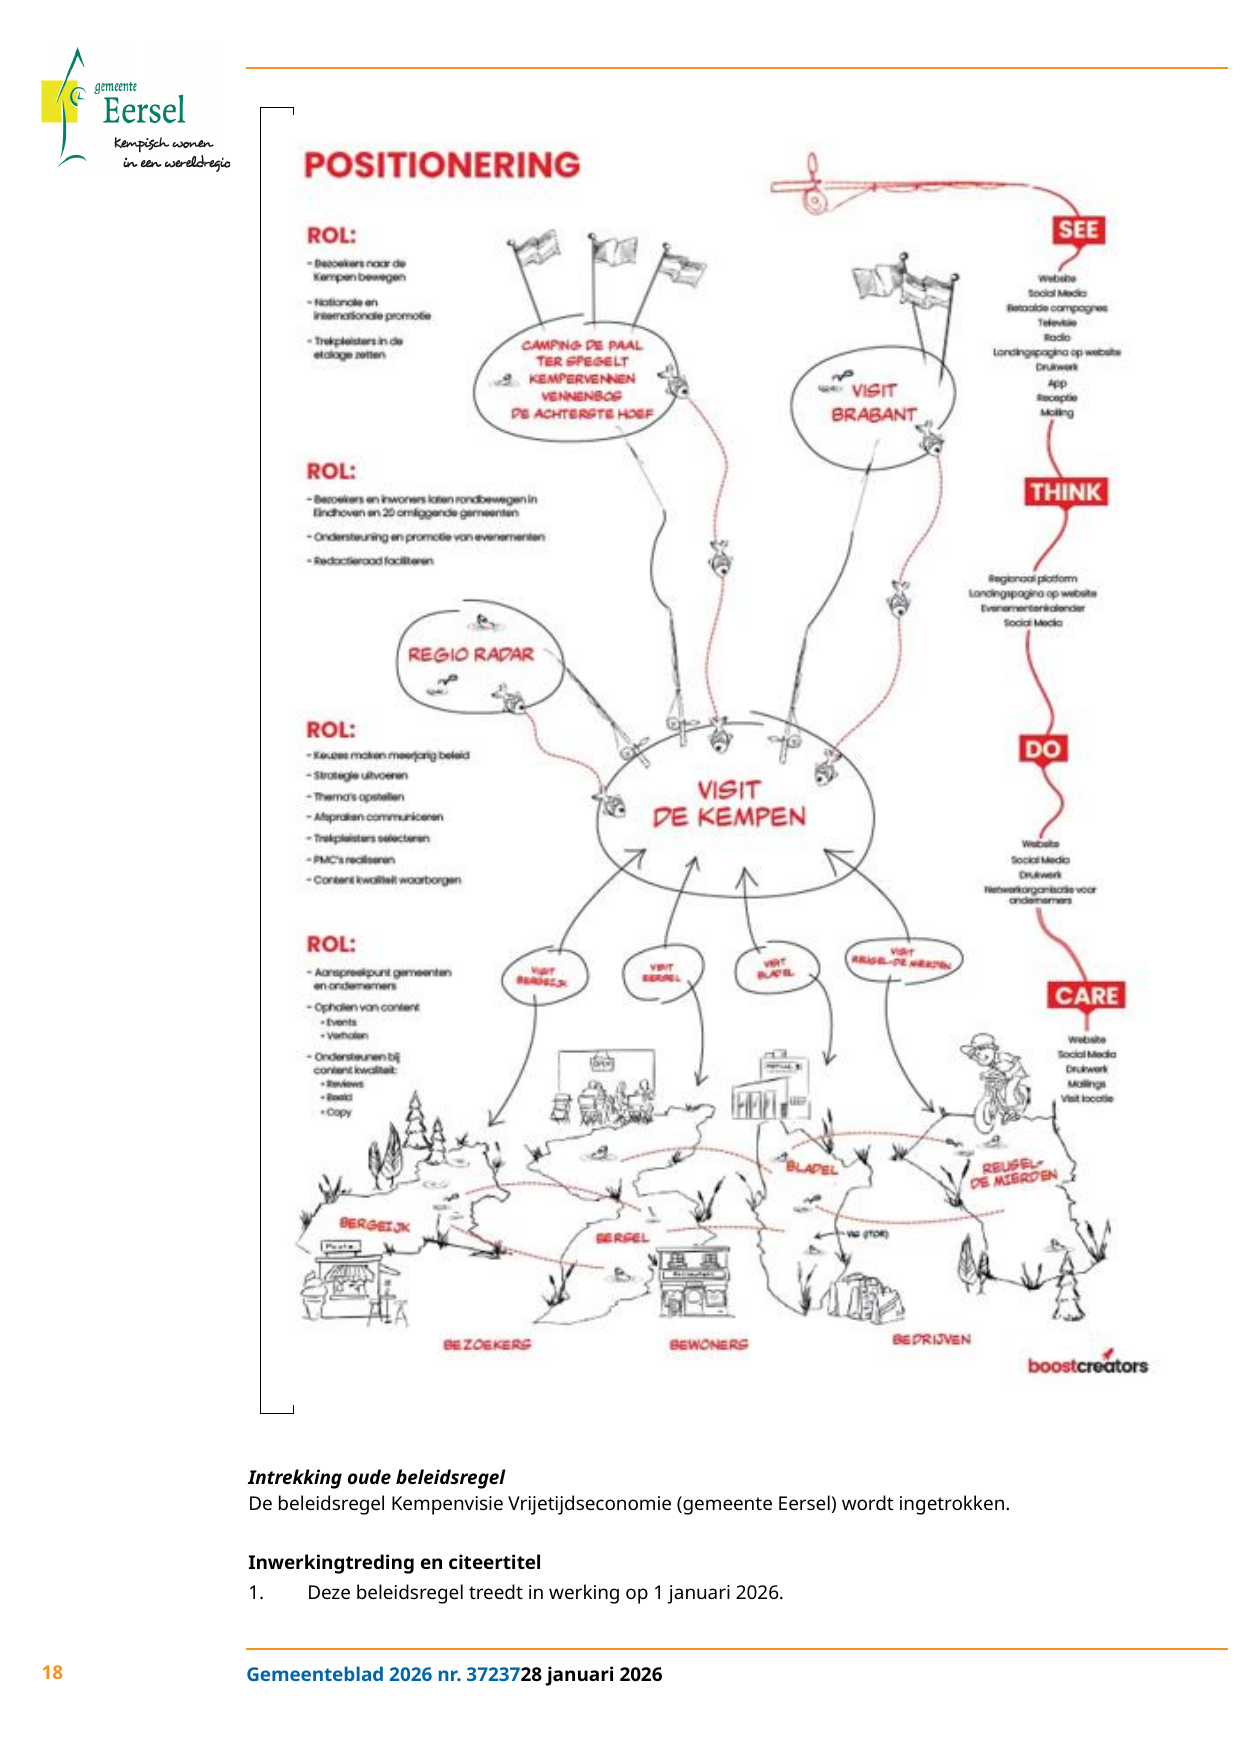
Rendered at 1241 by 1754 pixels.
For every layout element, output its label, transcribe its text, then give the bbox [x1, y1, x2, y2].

text De beleidsregel Kempenvisie Vrijetijdseconomie (gemeente Eersel) wordt ingetrokken. [248, 1490, 1152, 1516]
picture [41, 47, 231, 172]
text Inwerkingtreding en citeertitel [248, 1549, 1152, 1575]
list Deze beleidsregel treedt in werking op 1 januari 2026. [248, 1579, 1152, 1604]
text Intrekking oude beleidsregel [248, 1464, 1152, 1490]
picture [268, 115, 1173, 1405]
